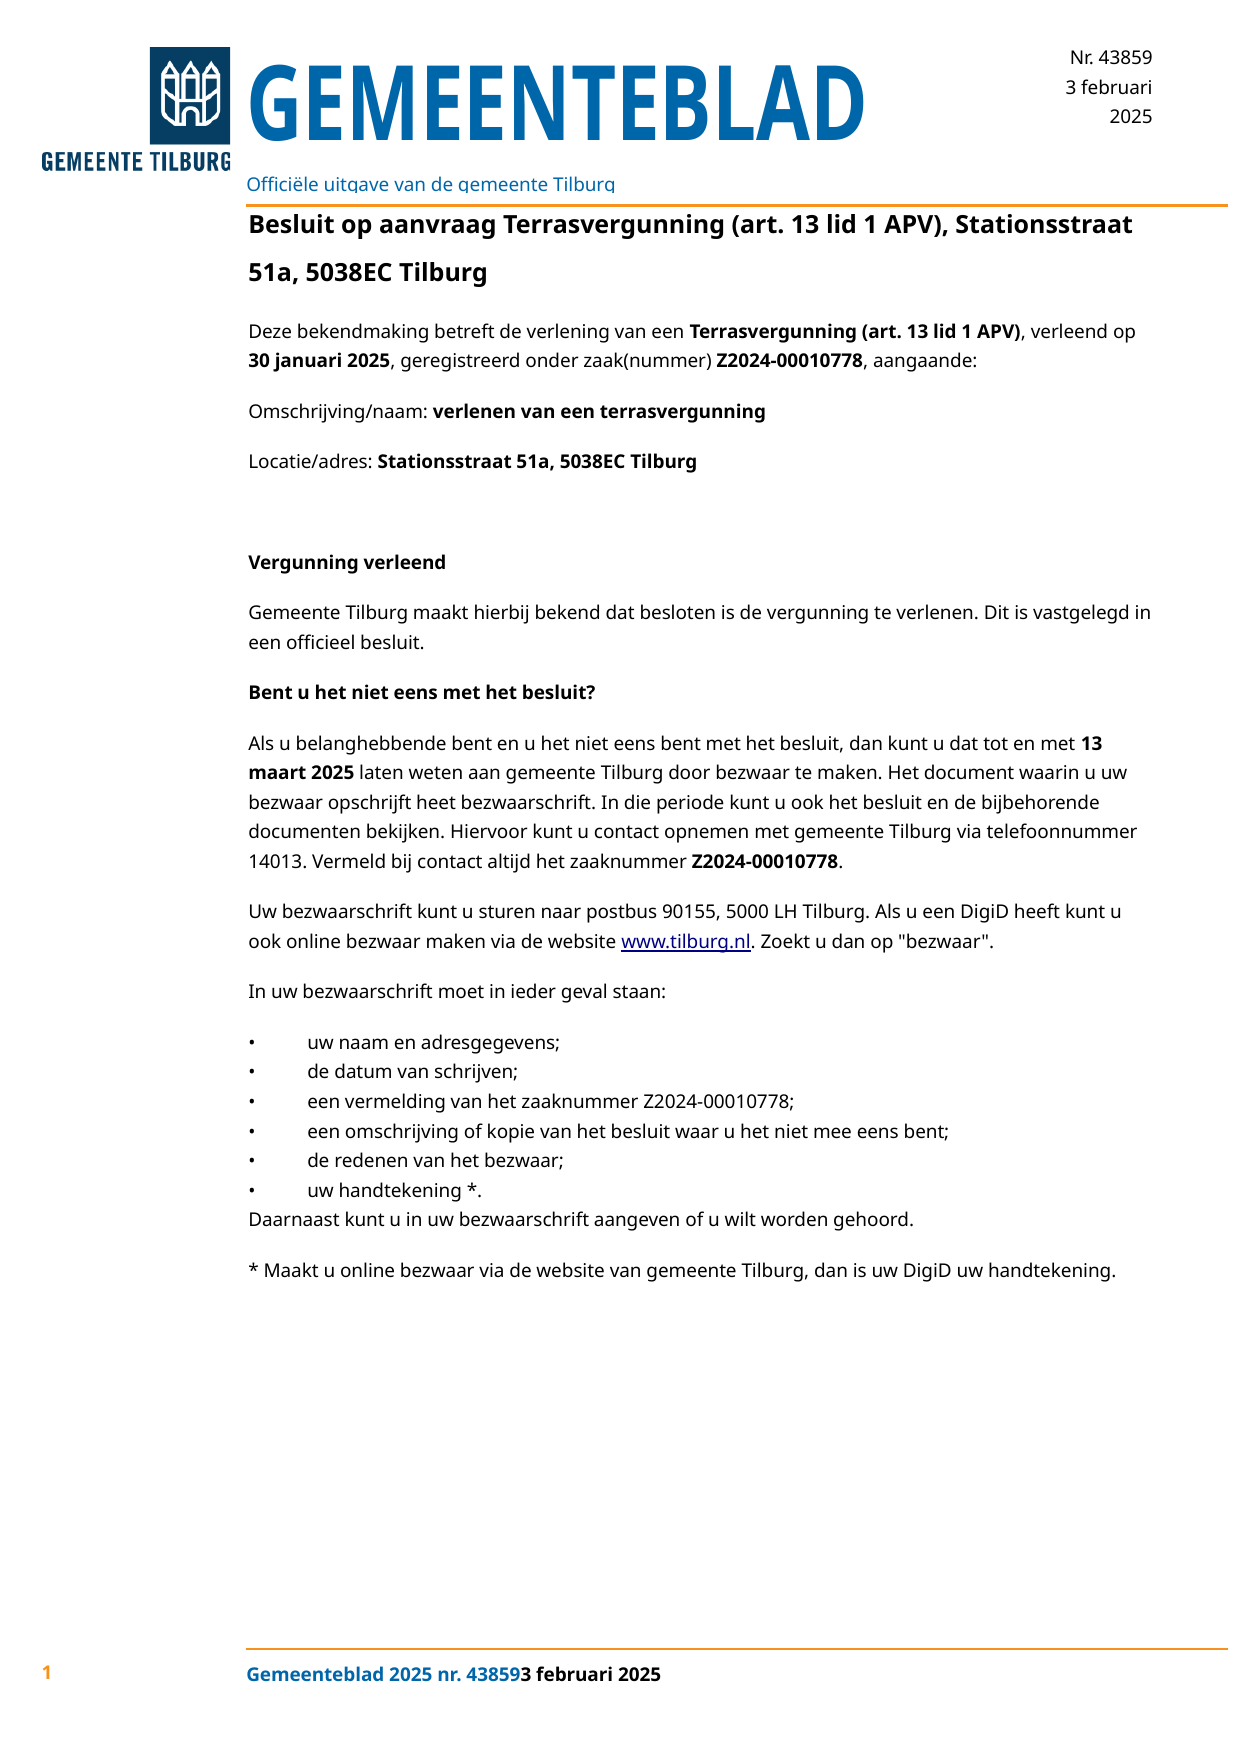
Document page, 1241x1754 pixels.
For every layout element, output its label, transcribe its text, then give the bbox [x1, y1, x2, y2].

list de datum van schrijven; [248, 1059, 1152, 1084]
text Als u belanghebbende bent en u het niet eens bent met het besluit, dan kunt u dat tot en met 13 maart 2025 laten weten aan gemeente Tilburg door bezwaar te maken. Het document waarin u uw bezwaar opschrijft heet bezwaarschrift. In die periode kunt u ook het besluit en de bijbehorende documenten bekijken. Hiervoor kunt u contact opnemen met gemeente Tilburg via telefoonnummer 14013. Vermeld bij contact altijd het zaaknummer Z2024-00010778. [248, 730, 1152, 874]
text Besluit op aanvraag Terrasvergunning (art. 13 lid 1 APV), Stationsstraat 51a, 5038EC Tilburg [248, 207, 1152, 288]
list uw naam en adresgegevens; [248, 1029, 1152, 1055]
text Gemeente Tilburg maakt hierbij bekend dat besloten is de vergunning te verlenen. Dit is vastgelegd in een officieel besluit. [248, 599, 1152, 655]
text * Maakt u online bezwaar via de website van gemeente Tilburg, dan is uw DigiD uw handtekening. [248, 1257, 1152, 1283]
list een omschrijving of kopie van het besluit waar u het niet mee eens bent; [248, 1118, 1152, 1144]
list uw handtekening *. [248, 1177, 1152, 1203]
text Locatie/adres: Stationsstraat 51a, 5038EC Tilburg [248, 448, 1152, 474]
text Vergunning verleend [248, 549, 1152, 575]
text Uw bezwaarschrift kunt u sturen naar postbus 90155, 5000 LH Tilburg. Als u een DigiD heeft kunt u ook online bezwaar maken via de website www.tilburg.nl. Zoekt u dan op "bezwaar". [248, 899, 1152, 954]
text Bent u het niet eens met het besluit? [248, 679, 1152, 705]
list een vermelding van het zaaknummer Z2024-00010778; [248, 1088, 1152, 1114]
text Omschrijving/naam: verlenen van een terrasvergunning [248, 398, 1152, 424]
text Deze bekendmaking betreft de verlening van een Terrasvergunning (art. 13 lid 1 APV), verleend op 30 januari 2025, geregistreerd onder zaak(nummer) Z2024-00010778, aangaande: [248, 318, 1152, 373]
text Daarnaast kunt u in uw bezwaarschrift aangeven of u wilt worden gehoord. [248, 1207, 1152, 1232]
picture [41, 47, 231, 172]
text In uw bezwaarschrift moet in ieder geval staan: [248, 979, 1152, 1004]
list de redenen van het bezwaar; [248, 1147, 1152, 1173]
